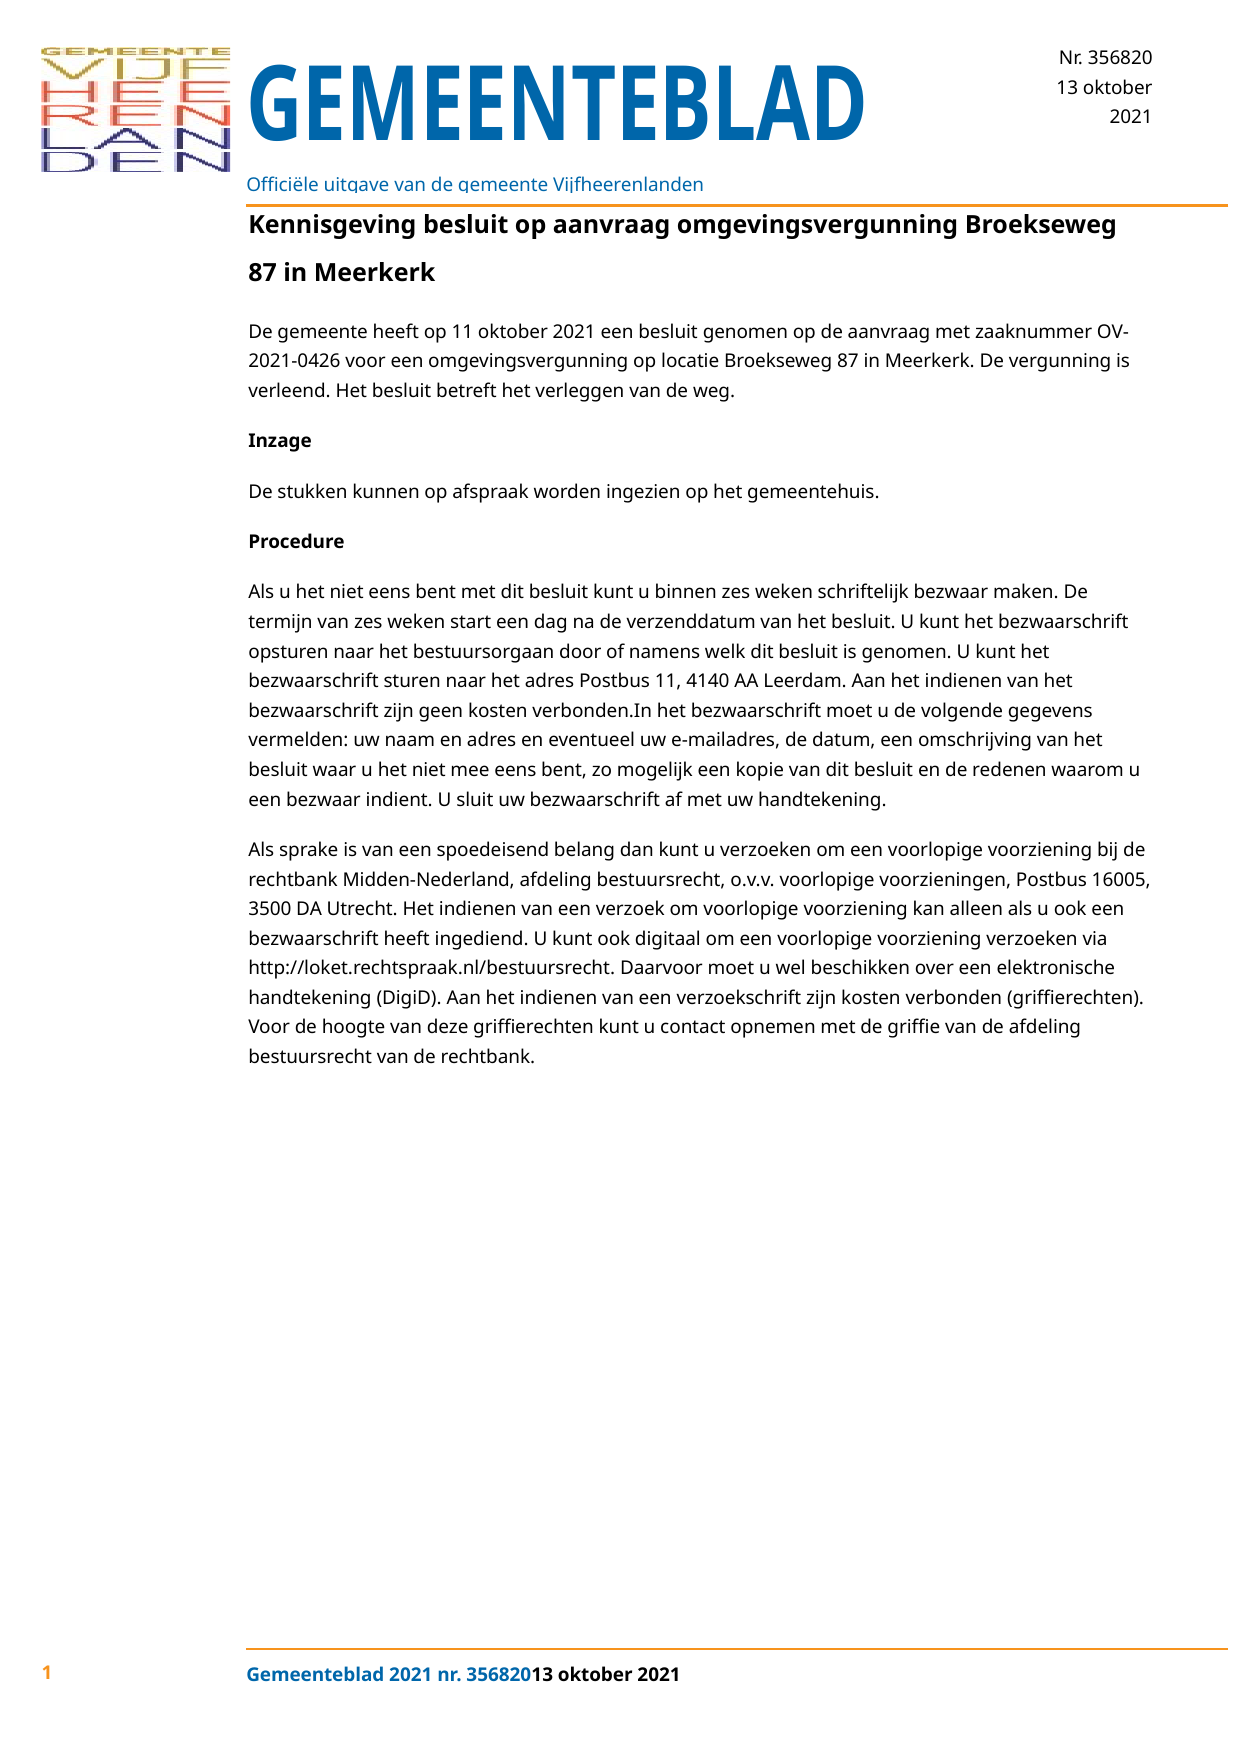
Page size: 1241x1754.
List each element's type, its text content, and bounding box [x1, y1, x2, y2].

picture [41, 47, 231, 172]
text Inzage [248, 427, 1152, 453]
text Als sprake is van een spoedeisend belang dan kunt u verzoeken om een voorlopige voorziening bij de rechtbank Midden-Nederland, afdeling bestuursrecht, o.v.v. voorlopige voorzieningen, Postbus 16005, 3500 DA Utrecht. Het indienen van een verzoek om voorlopige voorziening kan alleen als u ook een bezwaarschrift heeft ingediend. U kunt ook digitaal om een voorlopige voorziening verzoeken via http://loket.rechtspraak.nl/bestuursrecht. Daarvoor moet u wel beschikken over een elektronische handtekening (DigiD). Aan het indienen van een verzoekschrift zijn kosten verbonden (griffierechten). Voor de hoogte van deze griffierechten kunt u contact opnemen met de griffie van de afdeling bestuursrecht van de rechtbank. [248, 836, 1152, 1069]
text Procedure [248, 528, 1152, 554]
text Kennisgeving besluit op aanvraag omgevingsvergunning Broekseweg 87 in Meerkerk [248, 207, 1152, 288]
text De stukken kunnen op afspraak worden ingezien op het gemeentehuis. [248, 478, 1152, 504]
text Als u het niet eens bent met dit besluit kunt u binnen zes weken schriftelijk bezwaar maken. De termijn van zes weken start een dag na de verzenddatum van het besluit. U kunt het bezwaarschrift opsturen naar het bestuursorgaan door of namens welk dit besluit is genomen. U kunt het bezwaarschrift sturen naar het adres Postbus 11, 4140 AA Leerdam. Aan het indienen van het bezwaarschrift zijn geen kosten verbonden.In het bezwaarschrift moet u de volgende gegevens vermelden: uw naam en adres en eventueel uw e-mailadres, de datum, een omschrijving van het besluit waar u het niet mee eens bent, zo mogelijk een kopie van dit besluit en de redenen waarom u een bezwaar indient. U sluit uw bezwaarschrift af met uw handtekening. [248, 579, 1152, 812]
text De gemeente heeft op 11 oktober 2021 een besluit genomen op de aanvraag met zaaknummer OV-2021-0426 voor een omgevingsvergunning op locatie Broekseweg 87 in Meerkerk. De vergunning is verleend. Het besluit betreft het verleggen van de weg. [248, 318, 1152, 403]
